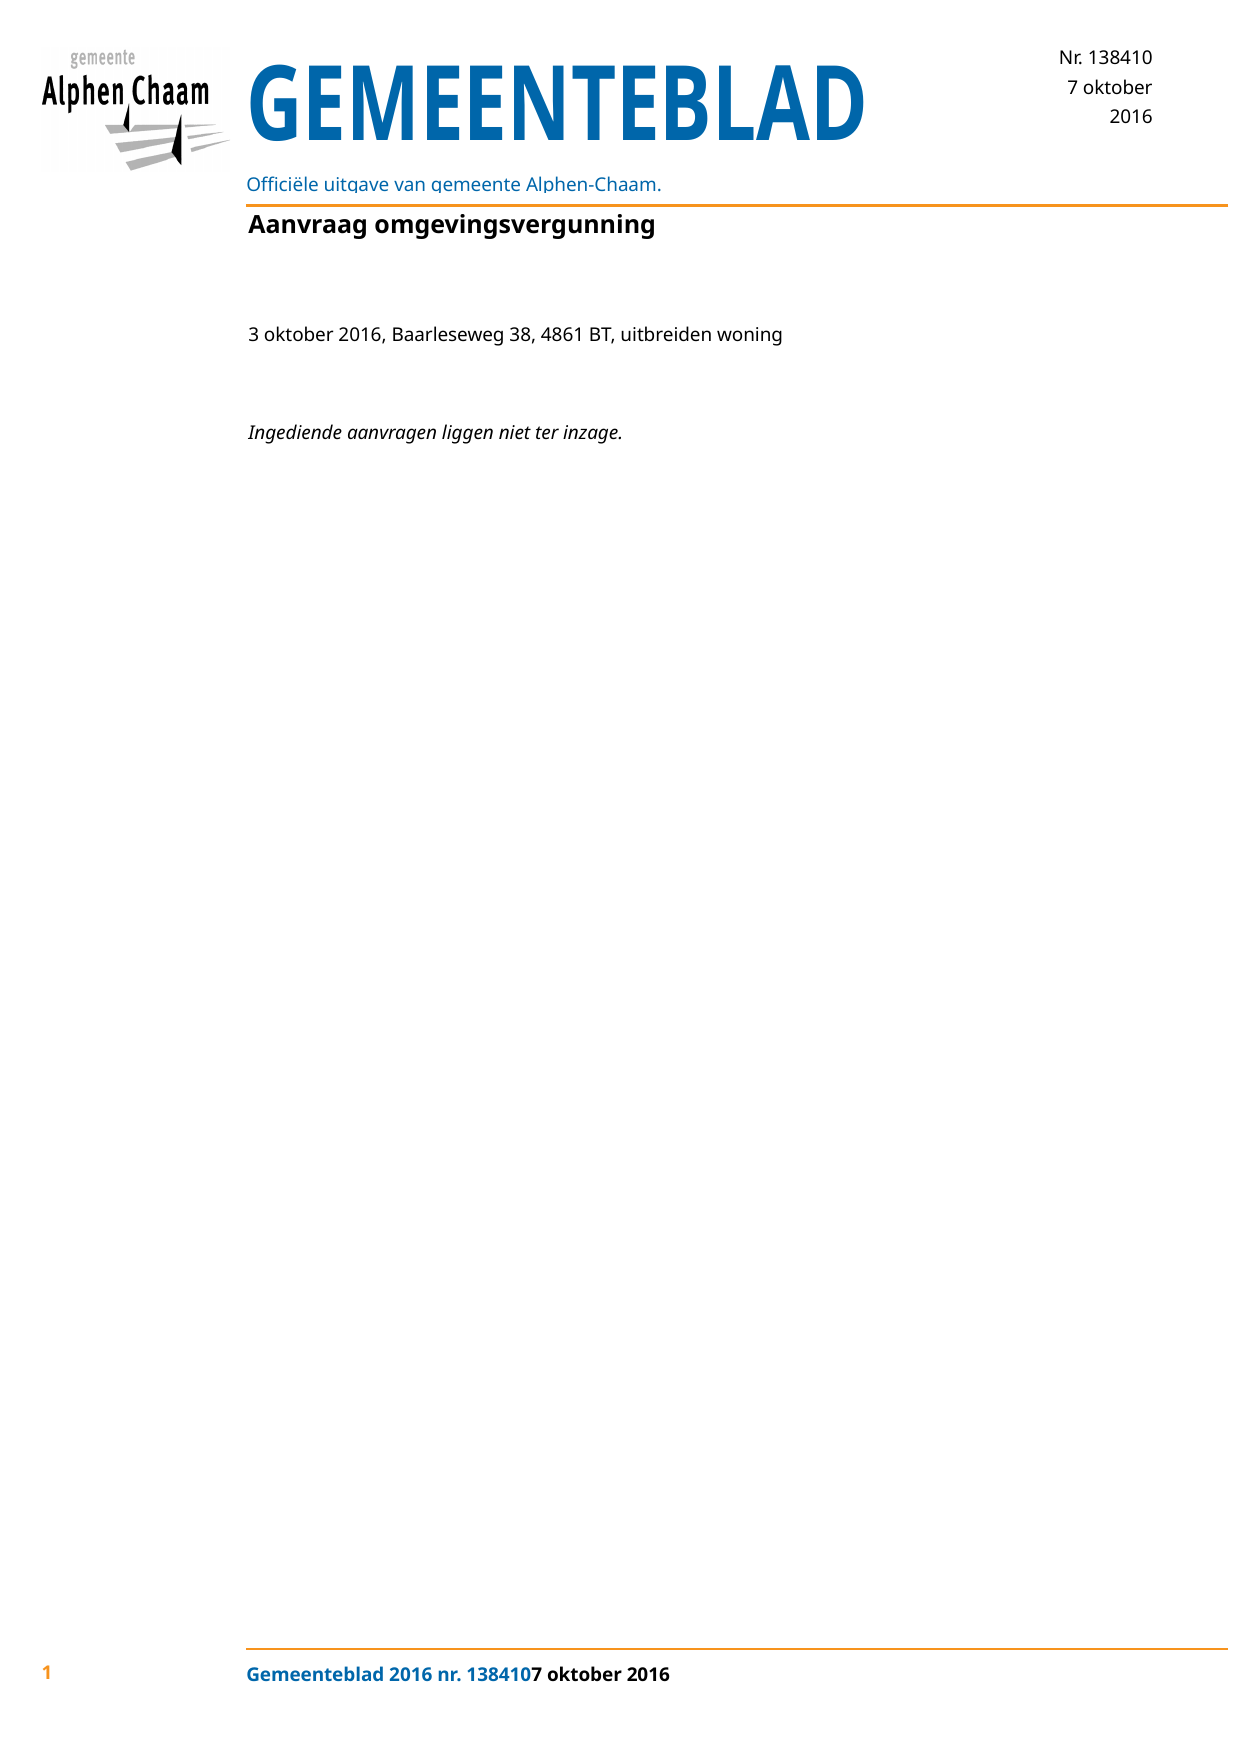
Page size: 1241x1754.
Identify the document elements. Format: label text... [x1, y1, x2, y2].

text Aanvraag omgevingsvergunning [248, 207, 1152, 241]
text 3 oktober 2016, Baarleseweg 38, 4861 BT, uitbreiden woning [248, 321, 1152, 346]
picture [41, 47, 231, 172]
text Ingediende aanvragen liggen niet ter inzage. [248, 419, 1152, 445]
